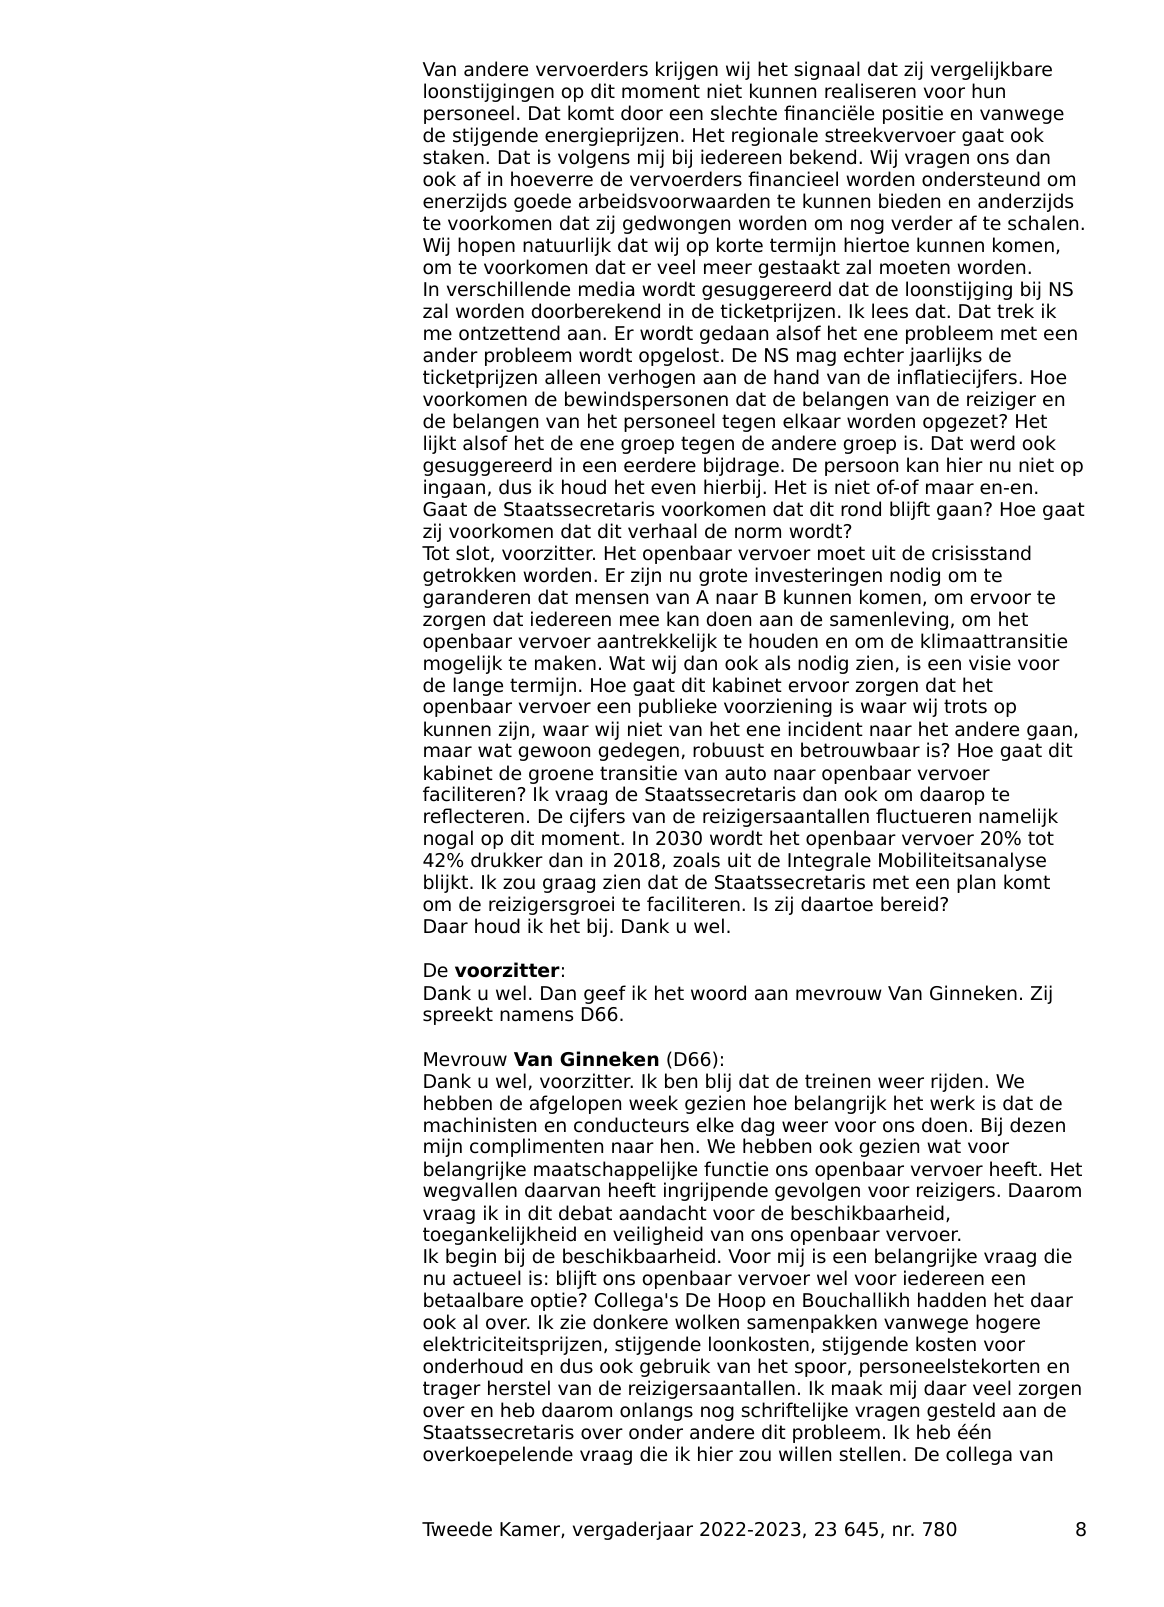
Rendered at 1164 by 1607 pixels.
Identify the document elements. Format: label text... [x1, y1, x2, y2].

text Van andere vervoerders krijgen wij het signaal dat zij vergelijkbare loonstijgingen op dit moment niet kunnen realiseren voor hun personeel. Dat komt door een slechte financiële positie en vanwege de stijgende energieprijzen. Het regionale streekvervoer gaat ook staken. Dat is volgens mij bij iedereen bekend. Wij vragen ons dan ook af in hoeverre de vervoerders financieel worden ondersteund om enerzijds goede arbeidsvoorwaarden te kunnen bieden en anderzijds te voorkomen dat zij gedwongen worden om nog verder af te schalen. Wij hopen natuurlijk dat wij op korte termijn hiertoe kunnen komen, om te voorkomen dat er veel meer gestaakt zal moeten worden. [422, 59, 1087, 279]
text Daar houd ik het bij. Dank u wel. [422, 916, 1087, 938]
text In verschillende media wordt gesuggereerd dat de loonstijging bij NS zal worden doorberekend in de ticketprijzen. Ik lees dat. Dat trek ik me ontzettend aan. Er wordt gedaan alsof het ene probleem met een ander probleem wordt opgelost. De NS mag echter jaarlijks de ticketprijzen alleen verhogen aan de hand van de inflatiecijfers. Hoe voorkomen de bewindspersonen dat de belangen van de reiziger en de belangen van het personeel tegen elkaar worden opgezet? Het lijkt alsof het de ene groep tegen de andere groep is. Dat werd ook gesuggereerd in een eerdere bijdrage. De persoon kan hier nu niet op ingaan, dus ik houd het even hierbij. Het is niet of-of maar en-en. Gaat de Staatssecretaris voorkomen dat dit rond blijft gaan? Hoe gaat zij voorkomen dat dit verhaal de norm wordt? [422, 279, 1087, 543]
text Ik begin bij de beschikbaarheid. Voor mij is een belangrijke vraag die nu actueel is: blijft ons openbaar vervoer wel voor iedereen een betaalbare optie? Collega's De Hoop en Bouchallikh hadden het daar ook al over. Ik zie donkere wolken samenpakken vanwege hogere elektriciteitsprijzen, stijgende loonkosten, stijgende kosten voor onderhoud en dus ook gebruik van het spoor, personeelstekorten en trager herstel van de reizigersaantallen. Ik maak mij daar veel zorgen over en heb daarom onlangs nog schriftelijke vragen gesteld aan de Staatssecretaris over onder andere dit probleem. Ik heb één overkoepelende vraag die ik hier zou willen stellen. De collega van [422, 1246, 1087, 1466]
text Mevrouw Van Ginneken (D66): [422, 1048, 1087, 1071]
text Dank u wel. Dan geef ik het woord aan mevrouw Van Ginneken. Zij spreekt namens D66. [422, 982, 1087, 1026]
text Dank u wel, voorzitter. Ik ben blij dat de treinen weer rijden. We hebben de afgelopen week gezien hoe belangrijk het werk is dat de machinisten en conducteurs elke dag weer voor ons doen. Bij dezen mijn complimenten naar hen. We hebben ook gezien wat voor belangrijke maatschappelijke functie ons openbaar vervoer heeft. Het wegvallen daarvan heeft ingrijpende gevolgen voor reizigers. Daarom vraag ik in dit debat aandacht voor de beschikbaarheid, toegankelijkheid en veiligheid van ons openbaar vervoer. [422, 1071, 1087, 1246]
text Tot slot, voorzitter. Het openbaar vervoer moet uit de crisisstand getrokken worden. Er zijn nu grote investeringen nodig om te garanderen dat mensen van A naar B kunnen komen, om ervoor te zorgen dat iedereen mee kan doen aan de samenleving, om het openbaar vervoer aantrekkelijk te houden en om de klimaattransitie mogelijk te maken. Wat wij dan ook als nodig zien, is een visie voor de lange termijn. Hoe gaat dit kabinet ervoor zorgen dat het openbaar vervoer een publieke voorziening is waar wij trots op kunnen zijn, waar wij niet van het ene incident naar het andere gaan, maar wat gewoon gedegen, robuust en betrouwbaar is? Hoe gaat dit kabinet de groene transitie van auto naar openbaar vervoer faciliteren? Ik vraag de Staatssecretaris dan ook om daarop te reflecteren. De cijfers van de reizigersaantallen fluctueren namelijk nogal op dit moment. In 2030 wordt het openbaar vervoer 20% tot 42% drukker dan in 2018, zoals uit de Integrale Mobiliteitsanalyse blijkt. Ik zou graag zien dat de Staatssecretaris met een plan komt om de reizigersgroei te faciliteren. Is zij daartoe bereid? [422, 543, 1087, 916]
text De voorzitter: [422, 960, 1087, 982]
